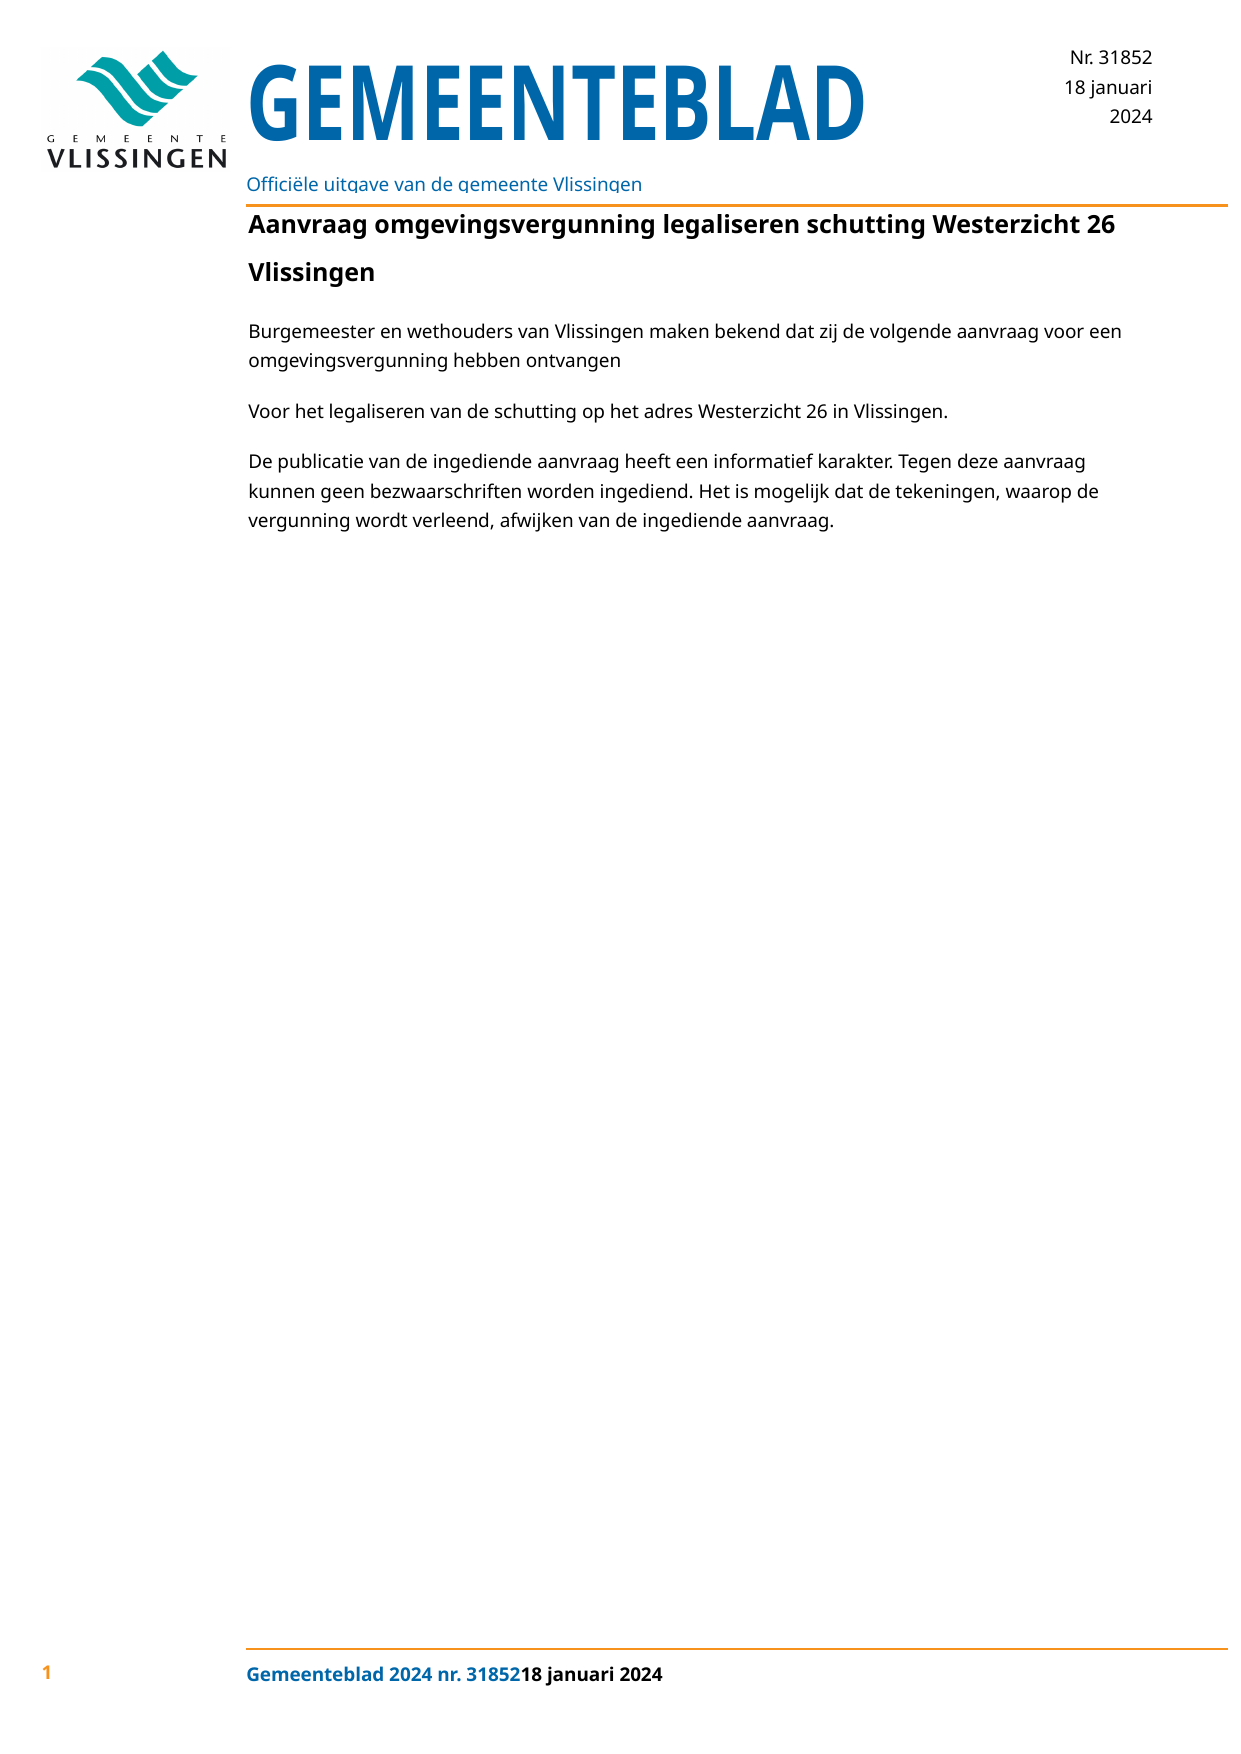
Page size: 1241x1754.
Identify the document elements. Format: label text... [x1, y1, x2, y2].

text Aanvraag omgevingsvergunning legaliseren schutting Westerzicht 26 Vlissingen [248, 207, 1152, 288]
text De publicatie van de ingediende aanvraag heeft een informatief karakter. Tegen deze aanvraag kunnen geen bezwaarschriften worden ingediend. Het is mogelijk dat de tekeningen, waarop de vergunning wordt verleend, afwijken van de ingediende aanvraag. [248, 448, 1152, 533]
text Voor het legaliseren van de schutting op het adres Westerzicht 26 in Vlissingen. [248, 398, 1152, 424]
picture [41, 47, 231, 172]
text Burgemeester en wethouders van Vlissingen maken bekend dat zij de volgende aanvraag voor een omgevingsvergunning hebben ontvangen [248, 318, 1152, 373]
